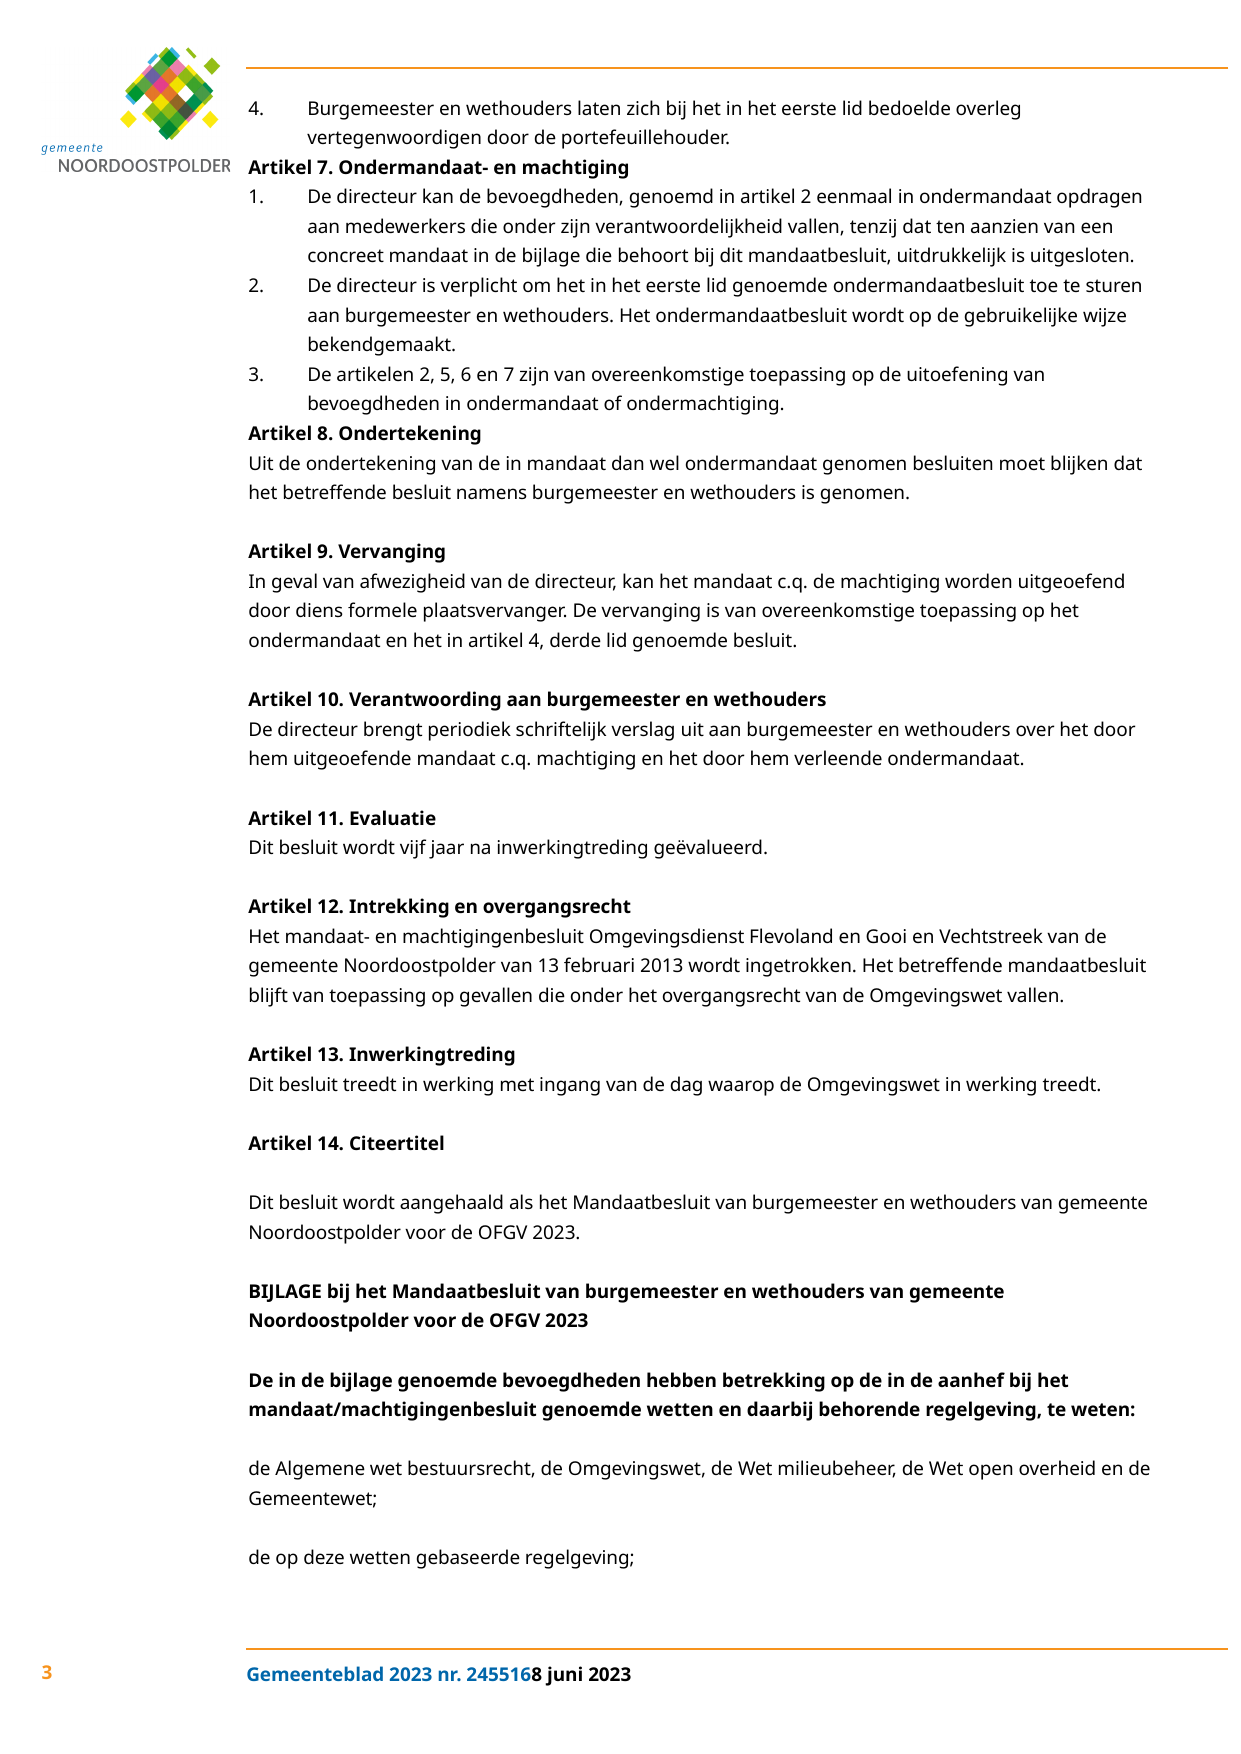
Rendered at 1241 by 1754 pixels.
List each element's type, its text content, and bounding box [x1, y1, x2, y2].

text Dit besluit wordt aangehaald als het Mandaatbesluit van burgemeester en wethouders van gemeente Noordoostpolder voor de OFGV 2023. [248, 1189, 1152, 1245]
list De directeur kan de bevoegdheden, genoemd in artikel 2 eenmaal in ondermandaat opdragen aan medewerkers die onder zijn verantwoordelijkheid vallen, tenzij dat ten aanzien van een concreet mandaat in de bijlage die behoort bij dit mandaatbesluit, uitdrukkelijk is uitgesloten. [248, 183, 1152, 268]
text Uit de ondertekening van de in mandaat dan wel ondermandaat genomen besluiten moet blijken dat het betreffende besluit namens burgemeester en wethouders is genomen. [248, 450, 1152, 505]
text De in de bijlage genoemde bevoegdheden hebben betrekking op de in de aanhef bij het mandaat/machtigingenbesluit genoemde wetten en daarbij behorende regelgeving, te weten: [248, 1367, 1152, 1422]
text Het mandaat- en machtigingenbesluit Omgevingsdienst Flevoland en Gooi en Vechtstreek van de gemeente Noordoostpolder van 13 februari 2013 wordt ingetrokken. Het betreffende mandaatbesluit blijft van toepassing op gevallen die onder het overgangsrecht van de Omgevingswet vallen. [248, 923, 1152, 1008]
text Artikel 9. Vervanging [248, 538, 1152, 564]
text Artikel 7. Ondermandaat- en machtiging [248, 154, 1152, 180]
text Artikel 8. Ondertekening [248, 420, 1152, 446]
text Artikel 12. Intrekking en overgangsrecht [248, 893, 1152, 919]
text de op deze wetten gebaseerde regelgeving; [248, 1544, 1152, 1570]
text In geval van afwezigheid van de directeur, kan het mandaat c.q. de machtiging worden uitgeoefend door diens formele plaatsvervanger. De vervanging is van overeenkomstige toepassing op het ondermandaat en het in artikel 4, derde lid genoemde besluit. [248, 568, 1152, 653]
list De directeur is verplicht om het in het eerste lid genoemde ondermandaatbesluit toe te sturen aan burgemeester en wethouders. Het ondermandaatbesluit wordt op de gebruikelijke wijze bekendgemaakt. [248, 272, 1152, 357]
text Artikel 14. Citeertitel [248, 1130, 1152, 1156]
picture [41, 47, 231, 172]
text Artikel 11. Evaluatie [248, 805, 1152, 831]
list De artikelen 2, 5, 6 en 7 zijn van overeenkomstige toepassing op de uitoefening van bevoegdheden in ondermandaat of ondermachtiging. [248, 361, 1152, 416]
list Burgemeester en wethouders laten zich bij het in het eerste lid bedoelde overleg vertegenwoordigen door de portefeuillehouder. [248, 95, 1152, 150]
text Artikel 10. Verantwoording aan burgemeester en wethouders [248, 686, 1152, 712]
text Artikel 13. Inwerkingtreding [248, 1041, 1152, 1067]
text Dit besluit treedt in werking met ingang van de dag waarop de Omgevingswet in werking treedt. [248, 1071, 1152, 1097]
text BIJLAGE bij het Mandaatbesluit van burgemeester en wethouders van gemeente Noordoostpolder voor de OFGV 2023 [248, 1278, 1152, 1333]
text De directeur brengt periodiek schriftelijk verslag uit aan burgemeester en wethouders over het door hem uitgeoefende mandaat c.q. machtiging en het door hem verleende ondermandaat. [248, 716, 1152, 771]
text de Algemene wet bestuursrecht, de Omgevingswet, de Wet milieubeheer, de Wet open overheid en de Gemeentewet; [248, 1456, 1152, 1511]
text Dit besluit wordt vijf jaar na inwerkingtreding geëvalueerd. [248, 834, 1152, 860]
